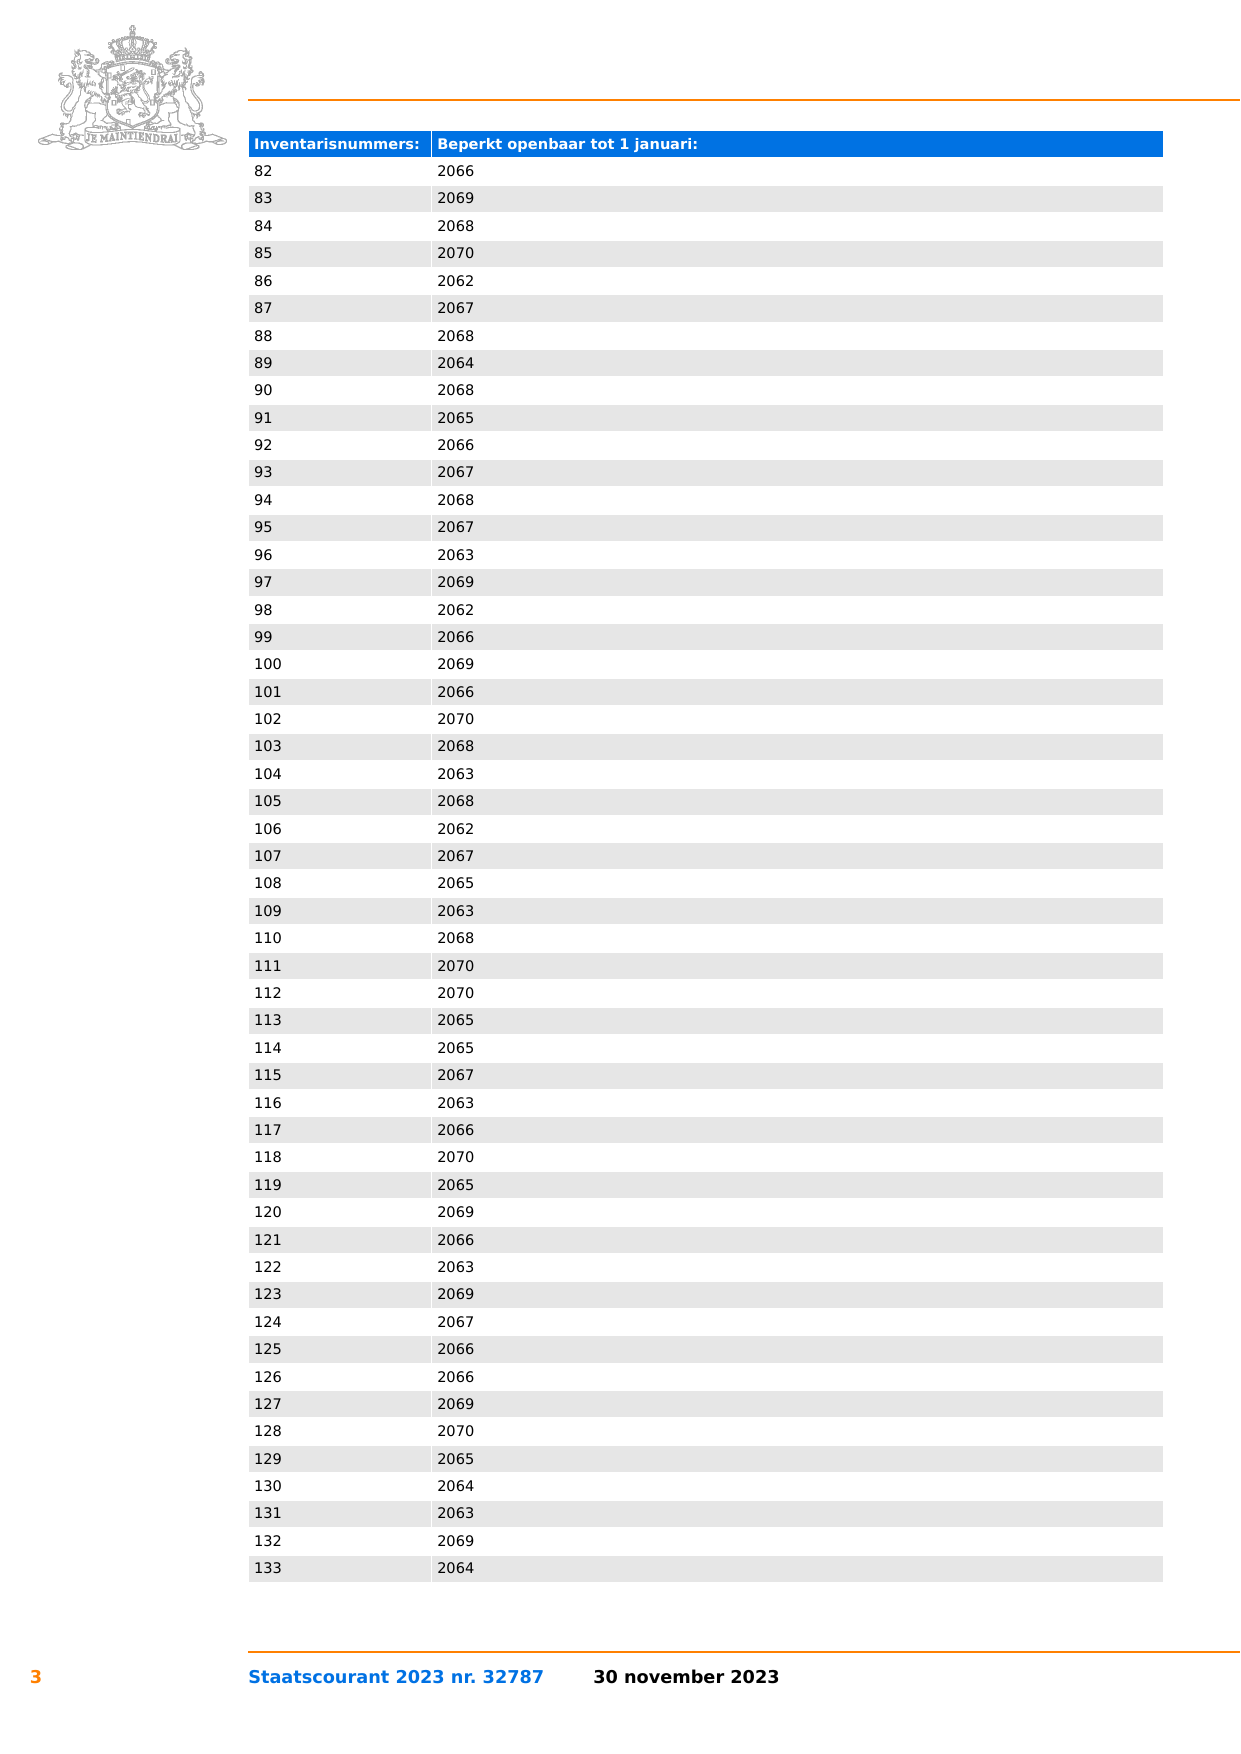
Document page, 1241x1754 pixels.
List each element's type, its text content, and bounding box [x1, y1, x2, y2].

table_cell 2069 [432, 1199, 1163, 1226]
table_cell 2069 [432, 1391, 1163, 1417]
table_cell 118 [249, 1145, 431, 1171]
table_cell 117 [249, 1117, 431, 1143]
table_cell 82 [249, 158, 431, 185]
table_cell 111 [249, 953, 431, 979]
table_cell 87 [249, 295, 431, 322]
table_cell 116 [249, 1090, 431, 1116]
table_cell 2065 [432, 1172, 1163, 1198]
table_cell 132 [249, 1528, 431, 1554]
table_cell 2066 [432, 1364, 1163, 1390]
table_cell 2067 [432, 1063, 1163, 1089]
table_cell 105 [249, 789, 431, 815]
table_cell 96 [249, 542, 431, 568]
table_cell 2068 [432, 487, 1163, 513]
table_cell 88 [249, 323, 431, 349]
table_cell 120 [249, 1199, 431, 1226]
table_cell 2065 [432, 405, 1163, 431]
table_header Beperkt openbaar tot 1 januari: [432, 131, 1163, 157]
table_cell 100 [249, 651, 431, 678]
table_cell 2063 [432, 1090, 1163, 1116]
table_cell 133 [249, 1556, 431, 1582]
table_cell 2063 [432, 542, 1163, 568]
table_cell 113 [249, 1008, 431, 1034]
table_cell 2068 [432, 378, 1163, 404]
table_cell 2066 [432, 1117, 1163, 1143]
table_cell 2064 [432, 350, 1163, 376]
table_cell 2065 [432, 1008, 1163, 1034]
table_cell 2069 [432, 1528, 1163, 1554]
table_cell 104 [249, 761, 431, 787]
table_cell 102 [249, 706, 431, 733]
table_cell 2063 [432, 898, 1163, 924]
table_cell 2068 [432, 925, 1163, 952]
table_cell 95 [249, 515, 431, 541]
table_cell 94 [249, 487, 431, 513]
table_cell 2070 [432, 1145, 1163, 1171]
table_cell 2062 [432, 816, 1163, 842]
table_cell 2067 [432, 460, 1163, 486]
picture [38, 25, 227, 150]
table_cell 98 [249, 597, 431, 623]
table_cell 125 [249, 1336, 431, 1363]
table_cell 86 [249, 268, 431, 294]
table_cell 2063 [432, 761, 1163, 787]
table_cell 89 [249, 350, 431, 376]
table_header Inventarisnummers: [249, 131, 431, 157]
table_cell 108 [249, 871, 431, 897]
table_cell 2067 [432, 295, 1163, 322]
table_cell 2069 [432, 186, 1163, 212]
table_cell 123 [249, 1282, 431, 1308]
table_cell 2063 [432, 1254, 1163, 1281]
table_cell 2068 [432, 213, 1163, 239]
table_cell 2065 [432, 871, 1163, 897]
table_cell 2068 [432, 789, 1163, 815]
table_cell 2065 [432, 1035, 1163, 1061]
table_cell 91 [249, 405, 431, 431]
table_cell 128 [249, 1419, 431, 1445]
table_cell 2066 [432, 1336, 1163, 1363]
table_cell 121 [249, 1227, 431, 1253]
table_cell 2064 [432, 1556, 1163, 1582]
table_cell 99 [249, 624, 431, 650]
table_cell 126 [249, 1364, 431, 1390]
table_cell 2069 [432, 651, 1163, 678]
table_cell 2070 [432, 706, 1163, 733]
table_cell 129 [249, 1446, 431, 1472]
table_cell 2066 [432, 1227, 1163, 1253]
table_cell 93 [249, 460, 431, 486]
table_cell 131 [249, 1501, 431, 1527]
table_cell 107 [249, 843, 431, 869]
table_cell 2070 [432, 980, 1163, 1007]
table_cell 2067 [432, 515, 1163, 541]
table_cell 2062 [432, 268, 1163, 294]
table_cell 114 [249, 1035, 431, 1061]
table_cell 2066 [432, 624, 1163, 650]
table_cell 2070 [432, 1419, 1163, 1445]
table_cell 2062 [432, 597, 1163, 623]
table_cell 2065 [432, 1446, 1163, 1472]
table_cell 85 [249, 241, 431, 267]
table_cell 130 [249, 1473, 431, 1500]
table_cell 2070 [432, 241, 1163, 267]
table_cell 109 [249, 898, 431, 924]
table_cell 2070 [432, 953, 1163, 979]
table_cell 2068 [432, 323, 1163, 349]
table_cell 2069 [432, 569, 1163, 596]
table_cell 2064 [432, 1473, 1163, 1500]
table_cell 106 [249, 816, 431, 842]
table_cell 2067 [432, 843, 1163, 869]
table_cell 2063 [432, 1501, 1163, 1527]
table_cell 2066 [432, 158, 1163, 185]
table_cell 83 [249, 186, 431, 212]
table_cell 2067 [432, 1309, 1163, 1335]
table_cell 119 [249, 1172, 431, 1198]
table_cell 115 [249, 1063, 431, 1089]
table_cell 127 [249, 1391, 431, 1417]
table_cell 103 [249, 734, 431, 760]
table_cell 2068 [432, 734, 1163, 760]
table_cell 122 [249, 1254, 431, 1281]
table_cell 101 [249, 679, 431, 705]
table_cell 92 [249, 432, 431, 459]
table_cell 97 [249, 569, 431, 596]
table_cell 112 [249, 980, 431, 1007]
table_cell 2066 [432, 679, 1163, 705]
table_cell 110 [249, 925, 431, 952]
table_cell 124 [249, 1309, 431, 1335]
table_cell 84 [249, 213, 431, 239]
table_cell 2069 [432, 1282, 1163, 1308]
table_cell 90 [249, 378, 431, 404]
table_cell 2066 [432, 432, 1163, 459]
